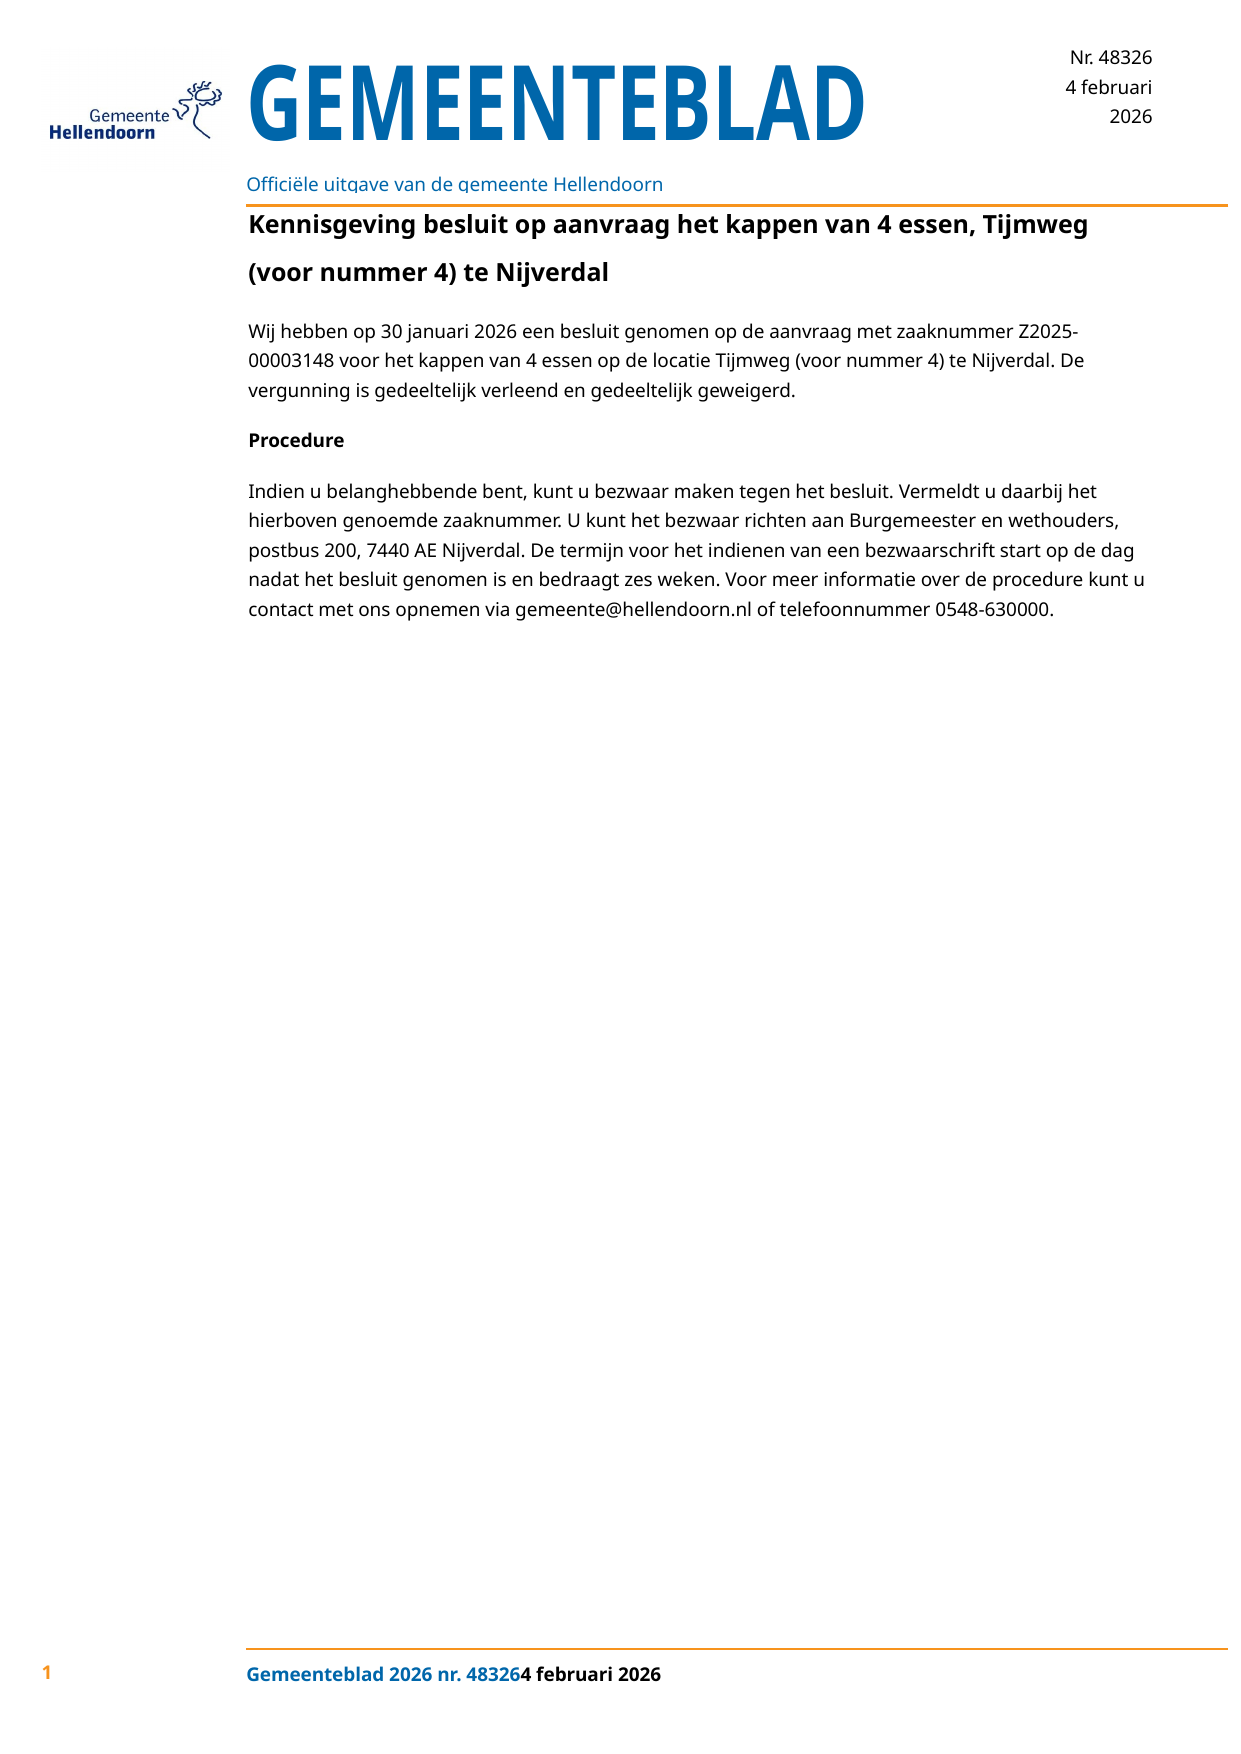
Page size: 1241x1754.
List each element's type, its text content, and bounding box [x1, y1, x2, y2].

text Procedure [248, 427, 1152, 453]
text Indien u belanghebbende bent, kunt u bezwaar maken tegen het besluit. Vermeldt u daarbij het hierboven genoemde zaaknummer. U kunt het bezwaar richten aan Burgemeester en wethouders, postbus 200, 7440 AE Nijverdal. De termijn voor het indienen van een bezwaarschrift start op de dag nadat het besluit genomen is en bedraagt zes weken. Voor meer informatie over de procedure kunt u contact met ons opnemen via gemeente@hellendoorn.nl of telefoonnummer 0548-630000. [248, 478, 1152, 622]
text Kennisgeving besluit op aanvraag het kappen van 4 essen, Tijmweg (voor nummer 4) te Nijverdal [248, 207, 1152, 288]
text Wij hebben op 30 januari 2026 een besluit genomen op de aanvraag met zaaknummer Z2025-00003148 voor het kappen van 4 essen op de locatie Tijmweg (voor nummer 4) te Nijverdal. De vergunning is gedeeltelijk verleend en gedeeltelijk geweigerd. [248, 318, 1152, 403]
picture [41, 47, 231, 172]
